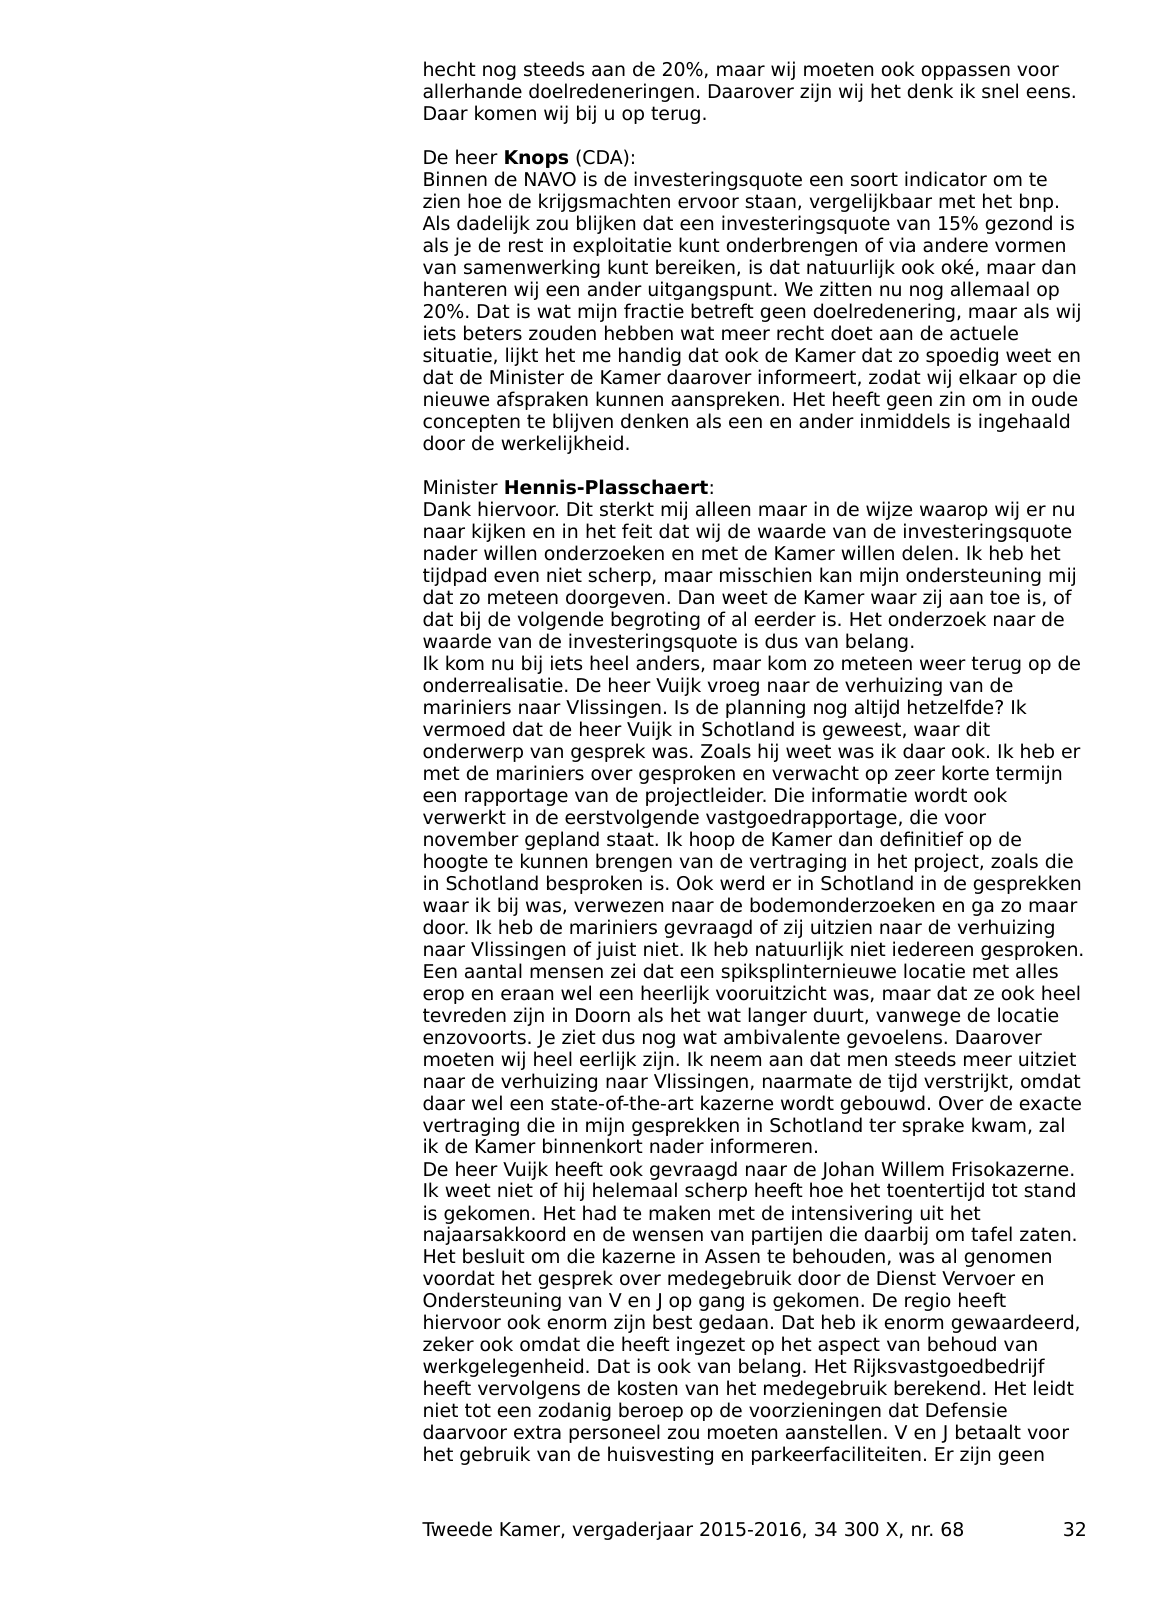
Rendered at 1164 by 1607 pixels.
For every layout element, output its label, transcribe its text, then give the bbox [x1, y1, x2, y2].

text De heer Knops (CDA): [422, 147, 1087, 169]
text De heer Vuijk heeft ook gevraagd naar de Johan Willem Frisokazerne. Ik weet niet of hij helemaal scherp heeft hoe het toentertijd tot stand is gekomen. Het had te maken met de intensivering uit het najaarsakkoord en de wensen van partijen die daarbij om tafel zaten. Het besluit om die kazerne in Assen te behouden, was al genomen voordat het gesprek over medegebruik door de Dienst Vervoer en Ondersteuning van V en J op gang is gekomen. De regio heeft hiervoor ook enorm zijn best gedaan. Dat heb ik enorm gewaardeerd, zeker ook omdat die heeft ingezet op het aspect van behoud van werkgelegenheid. Dat is ook van belang. Het Rijksvastgoedbedrijf heeft vervolgens de kosten van het medegebruik berekend. Het leidt niet tot een zodanig beroep op de voorzieningen dat Defensie daarvoor extra personeel zou moeten aanstellen. V en J betaalt voor het gebruik van de huisvesting en parkeerfaciliteiten. Er zijn geen [422, 1158, 1087, 1466]
text Binnen de NAVO is de investeringsquote een soort indicator om te zien hoe de krijgsmachten ervoor staan, vergelijkbaar met het bnp. Als dadelijk zou blijken dat een investeringsquote van 15% gezond is als je de rest in exploitatie kunt onderbrengen of via andere vormen van samenwerking kunt bereiken, is dat natuurlijk ook oké, maar dan hanteren wij een ander uitgangspunt. We zitten nu nog allemaal op 20%. Dat is wat mijn fractie betreft geen doelredenering, maar als wij iets beters zouden hebben wat meer recht doet aan de actuele situatie, lijkt het me handig dat ook de Kamer dat zo spoedig weet en dat de Minister de Kamer daarover informeert, zodat wij elkaar op die nieuwe afspraken kunnen aanspreken. Het heeft geen zin om in oude concepten te blijven denken als een en ander inmiddels is ingehaald door de werkelijkheid. [422, 169, 1087, 455]
text Dank hiervoor. Dit sterkt mij alleen maar in de wijze waarop wij er nu naar kijken en in het feit dat wij de waarde van de investeringsquote nader willen onderzoeken en met de Kamer willen delen. Ik heb het tijdpad even niet scherp, maar misschien kan mijn ondersteuning mij dat zo meteen doorgeven. Dan weet de Kamer waar zij aan toe is, of dat bij de volgende begroting of al eerder is. Het onderzoek naar de waarde van de investeringsquote is dus van belang. [422, 499, 1087, 653]
text hecht nog steeds aan de 20%, maar wij moeten ook oppassen voor allerhande doelredeneringen. Daarover zijn wij het denk ik snel eens. Daar komen wij bij u op terug. [422, 59, 1087, 125]
text Ik kom nu bij iets heel anders, maar kom zo meteen weer terug op de onderrealisatie. De heer Vuijk vroeg naar de verhuizing van de mariniers naar Vlissingen. Is de planning nog altijd hetzelfde? Ik vermoed dat de heer Vuijk in Schotland is geweest, waar dit onderwerp van gesprek was. Zoals hij weet was ik daar ook. Ik heb er met de mariniers over gesproken en verwacht op zeer korte termijn een rapportage van de projectleider. Die informatie wordt ook verwerkt in de eerstvolgende vastgoedrapportage, die voor november gepland staat. Ik hoop de Kamer dan definitief op de hoogte te kunnen brengen van de vertraging in het project, zoals die in Schotland besproken is. Ook werd er in Schotland in de gesprekken waar ik bij was, verwezen naar de bodemonderzoeken en ga zo maar door. Ik heb de mariniers gevraagd of zij uitzien naar de verhuizing naar Vlissingen of juist niet. Ik heb natuurlijk niet iedereen gesproken. Een aantal mensen zei dat een spiksplinternieuwe locatie met alles erop en eraan wel een heerlijk vooruitzicht was, maar dat ze ook heel tevreden zijn in Doorn als het wat langer duurt, vanwege de locatie enzovoorts. Je ziet dus nog wat ambivalente gevoelens. Daarover moeten wij heel eerlijk zijn. Ik neem aan dat men steeds meer uitziet naar de verhuizing naar Vlissingen, naarmate de tijd verstrijkt, omdat daar wel een state-of-the-art kazerne wordt gebouwd. Over de exacte vertraging die in mijn gesprekken in Schotland ter sprake kwam, zal ik de Kamer binnenkort nader informeren. [422, 653, 1087, 1158]
text Minister Hennis-Plasschaert: [422, 477, 1087, 499]
